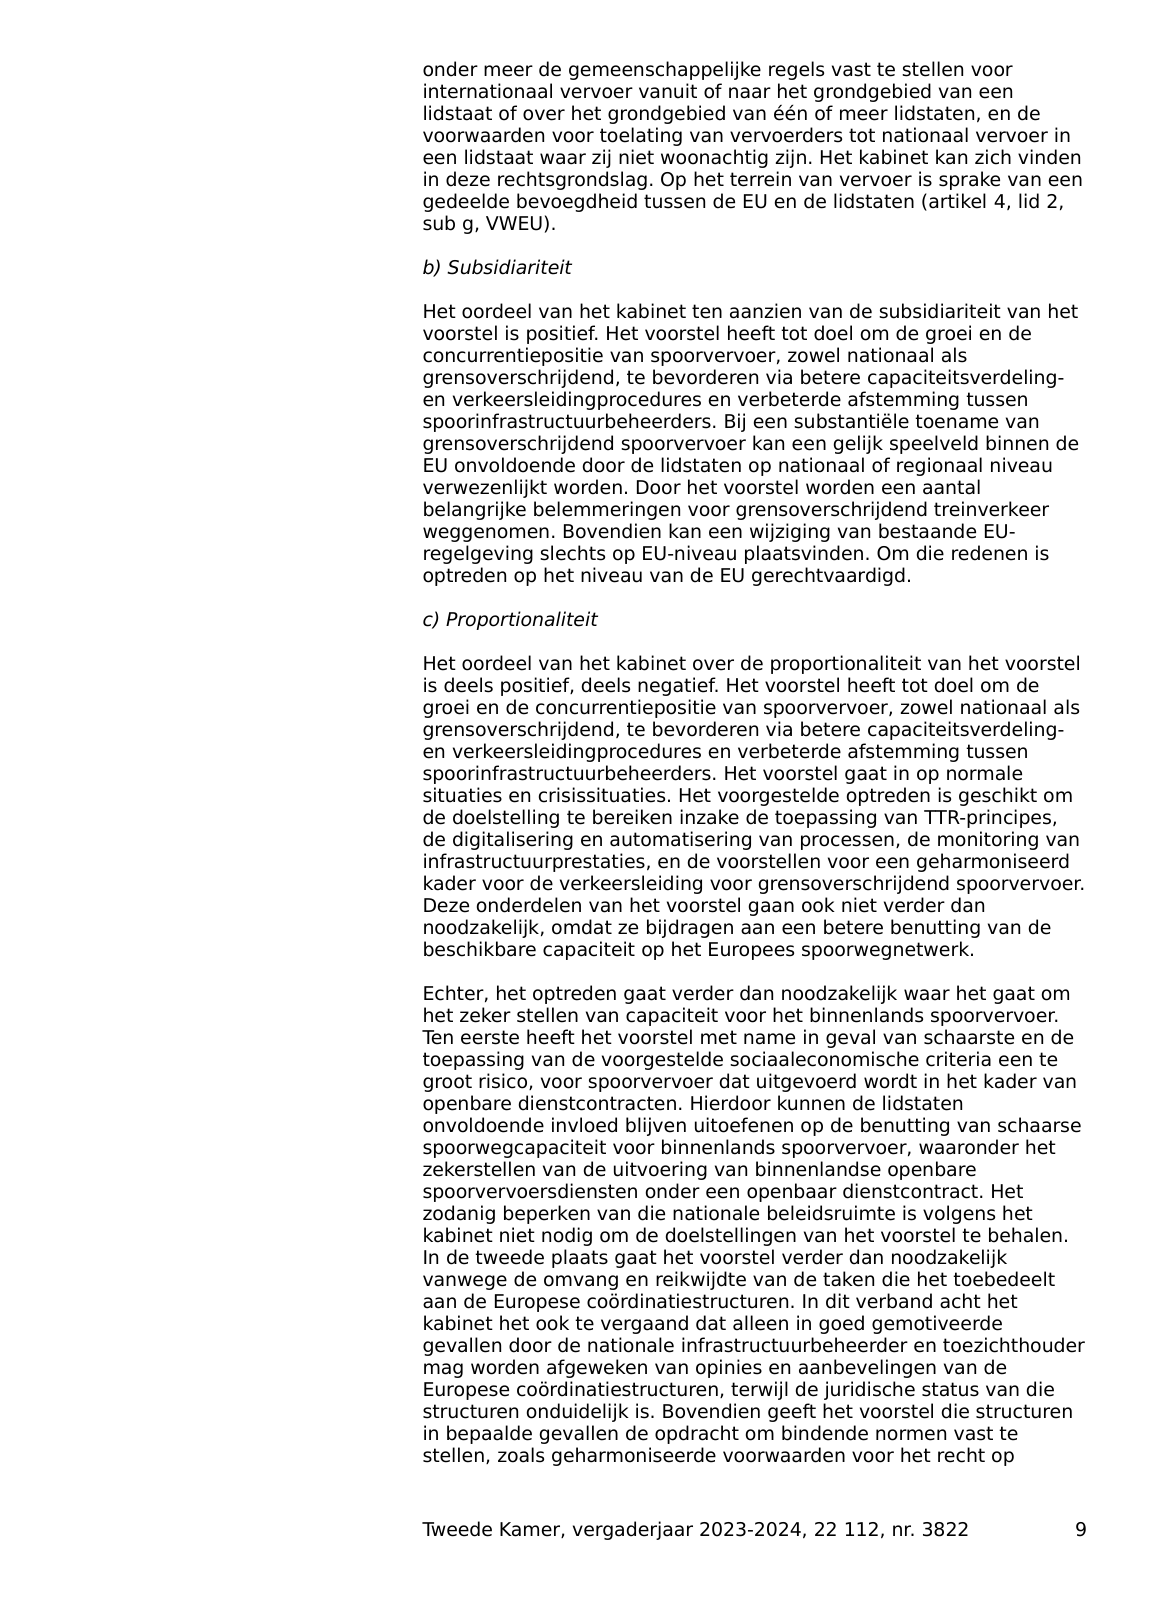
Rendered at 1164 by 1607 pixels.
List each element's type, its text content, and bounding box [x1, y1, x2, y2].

subtitle b) Subsidiariteit [422, 257, 1087, 279]
text Het oordeel van het kabinet ten aanzien van de subsidiariteit van het voorstel is positief. Het voorstel heeft tot doel om de groei en de concurrentiepositie van spoorvervoer, zowel nationaal als grensoverschrijdend, te bevorderen via betere capaciteitsverdeling- en verkeersleidingprocedures en verbeterde afstemming tussen spoorinfrastructuurbeheerders. Bij een substantiële toename van grensoverschrijdend spoorvervoer kan een gelijk speelveld binnen de EU onvoldoende door de lidstaten op nationaal of regionaal niveau verwezenlijkt worden. Door het voorstel worden een aantal belangrijke belemmeringen voor grensoverschrijdend treinverkeer weggenomen. Bovendien kan een wijziging van bestaande EU-regelgeving slechts op EU-niveau plaatsvinden. Om die redenen is optreden op het niveau van de EU gerechtvaardigd. [422, 301, 1087, 587]
subtitle c) Proportionaliteit [422, 609, 1087, 631]
text onder meer de gemeenschappelijke regels vast te stellen voor internationaal vervoer vanuit of naar het grondgebied van een lidstaat of over het grondgebied van één of meer lidstaten, en de voorwaarden voor toelating van vervoerders tot nationaal vervoer in een lidstaat waar zij niet woonachtig zijn. Het kabinet kan zich vinden in deze rechtsgrondslag. Op het terrein van vervoer is sprake van een gedeelde bevoegdheid tussen de EU en de lidstaten (artikel 4, lid 2, sub g, VWEU). [422, 59, 1087, 235]
text Het oordeel van het kabinet over de proportionaliteit van het voorstel is deels positief, deels negatief. Het voorstel heeft tot doel om de groei en de concurrentiepositie van spoorvervoer, zowel nationaal als grensoverschrijdend, te bevorderen via betere capaciteitsverdeling- en verkeersleidingprocedures en verbeterde afstemming tussen spoorinfrastructuurbeheerders. Het voorstel gaat in op normale situaties en crisissituaties. Het voorgestelde optreden is geschikt om de doelstelling te bereiken inzake de toepassing van TTR-principes, de digitalisering en automatisering van processen, de monitoring van infrastructuurprestaties, en de voorstellen voor een geharmoniseerd kader voor de verkeersleiding voor grensoverschrijdend spoorvervoer. Deze onderdelen van het voorstel gaan ook niet verder dan noodzakelijk, omdat ze bijdragen aan een betere benutting van de beschikbare capaciteit op het Europees spoorwegnetwerk. [422, 653, 1087, 961]
text Echter, het optreden gaat verder dan noodzakelijk waar het gaat om het zeker stellen van capaciteit voor het binnenlands spoorvervoer. Ten eerste heeft het voorstel met name in geval van schaarste en de toepassing van de voorgestelde sociaaleconomische criteria een te groot risico, voor spoorvervoer dat uitgevoerd wordt in het kader van openbare dienstcontracten. Hierdoor kunnen de lidstaten onvoldoende invloed blijven uitoefenen op de benutting van schaarse spoorwegcapaciteit voor binnenlands spoorvervoer, waaronder het zekerstellen van de uitvoering van binnenlandse openbare spoorvervoersdiensten onder een openbaar dienstcontract. Het zodanig beperken van die nationale beleidsruimte is volgens het kabinet niet nodig om de doelstellingen van het voorstel te behalen. In de tweede plaats gaat het voorstel verder dan noodzakelijk vanwege de omvang en reikwijdte van de taken die het toebedeelt aan de Europese coördinatiestructuren. In dit verband acht het kabinet het ook te vergaand dat alleen in goed gemotiveerde gevallen door de nationale infrastructuurbeheerder en toezichthouder mag worden afgeweken van opinies en aanbevelingen van de Europese coördinatiestructuren, terwijl de juridische status van die structuren onduidelijk is. Bovendien geeft het voorstel die structuren in bepaalde gevallen de opdracht om bindende normen vast te stellen, zoals geharmoniseerde voorwaarden voor het recht op [422, 983, 1087, 1467]
